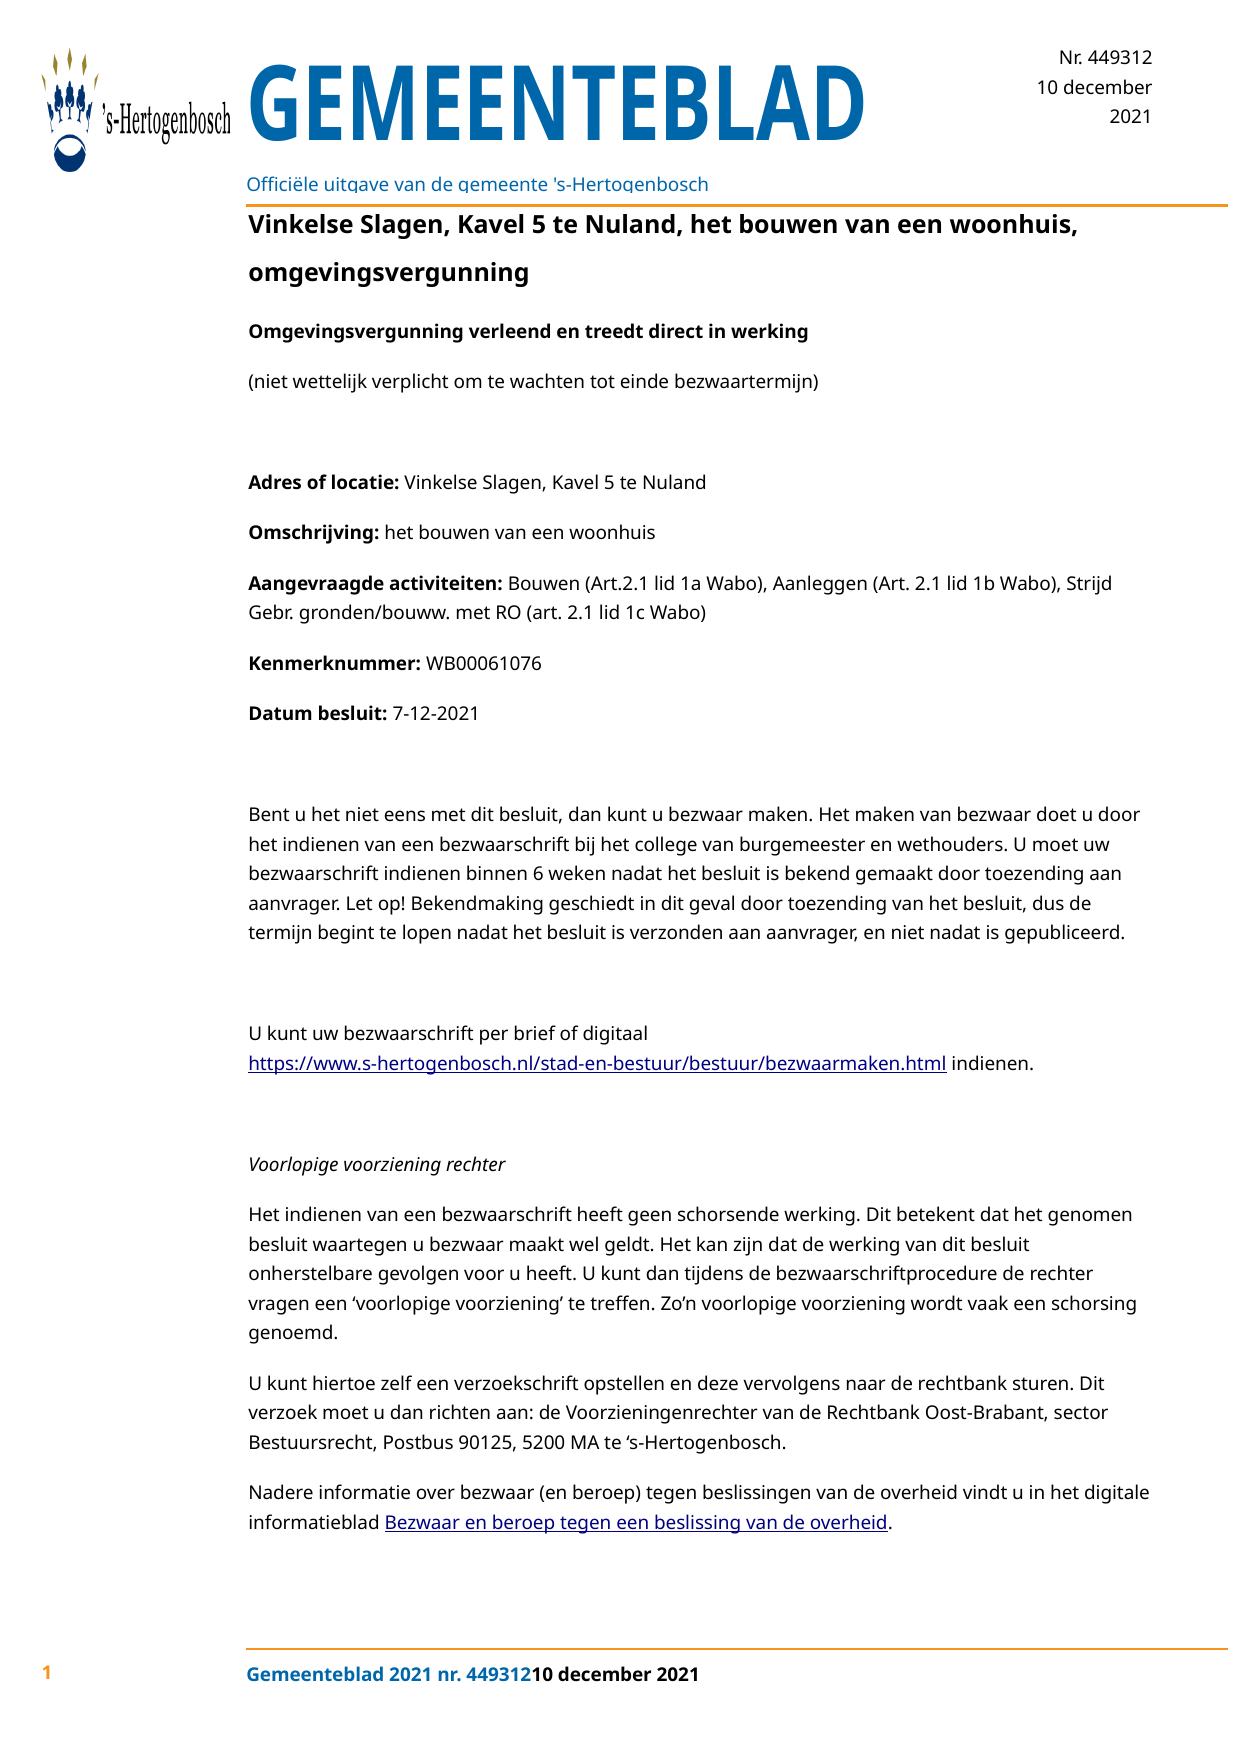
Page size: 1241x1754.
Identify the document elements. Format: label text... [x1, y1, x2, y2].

text Bent u het niet eens met dit besluit, dan kunt u bezwaar maken. Het maken van bezwaar doet u door het indienen van een bezwaarschrift bij het college van burgemeester en wethouders. U moet uw bezwaarschrift indienen binnen 6 weken nadat het besluit is bekend gemaakt door toezending aan aanvrager. Let op! Bekendmaking geschiedt in dit geval door toezending van het besluit, dus de termijn begint te lopen nadat het besluit is verzonden aan aanvrager, en niet nadat is gepubliceerd. [248, 801, 1152, 945]
text Adres of locatie: Vinkelse Slagen, Kavel 5 te Nuland [248, 469, 1152, 495]
text Omgevingsvergunning verleend en treedt direct in werking [248, 318, 1152, 344]
text Nadere informatie over bezwaar (en beroep) tegen beslissingen van de overheid vindt u in het digitale informatieblad Bezwaar en beroep tegen een beslissing van de overheid. [248, 1479, 1152, 1535]
text Het indienen van een bezwaarschrift heeft geen schorsende werking. Dit betekent dat het genomen besluit waartegen u bezwaar maakt wel geldt. Het kan zijn dat de werking van dit besluit onherstelbare gevolgen voor u heeft. U kunt dan tijdens de bezwaarschriftprocedure de rechter vragen een ‘voorlopige voorziening’ te treffen. Zo’n voorlopige voorziening wordt vaak een schorsing genoemd. [248, 1201, 1152, 1345]
text (niet wettelijk verplicht om te wachten tot einde bezwaartermijn) [248, 368, 1152, 394]
text Kenmerknummer: WB00061076 [248, 650, 1152, 676]
picture [41, 47, 231, 172]
text Datum besluit: 7-12-2021 [248, 700, 1152, 726]
text U kunt hiertoe zelf een verzoekschrift opstellen en deze vervolgens naar de rechtbank sturen. Dit verzoek moet u dan richten aan: de Voorzieningenrechter van de Rechtbank Oost-Brabant, sector Bestuursrecht, Postbus 90125, 5200 MA te ‘s-Hertogenbosch. [248, 1370, 1152, 1455]
text Vinkelse Slagen, Kavel 5 te Nuland, het bouwen van een woonhuis, omgevingsvergunning [248, 207, 1152, 288]
text Voorlopige voorziening rechter [248, 1151, 1152, 1177]
text Aangevraagde activiteiten: Bouwen (Art.2.1 lid 1a Wabo), Aanleggen (Art. 2.1 lid 1b Wabo), Strijd Gebr. gronden/bouww. met RO (art. 2.1 lid 1c Wabo) [248, 570, 1152, 625]
text U kunt uw bezwaarschrift per brief of digitaal https://www.s-hertogenbosch.nl/stad-en-bestuur/bestuur/bezwaarmaken.html indienen. [248, 1020, 1152, 1076]
text Omschrijving: het bouwen van een woonhuis [248, 519, 1152, 545]
